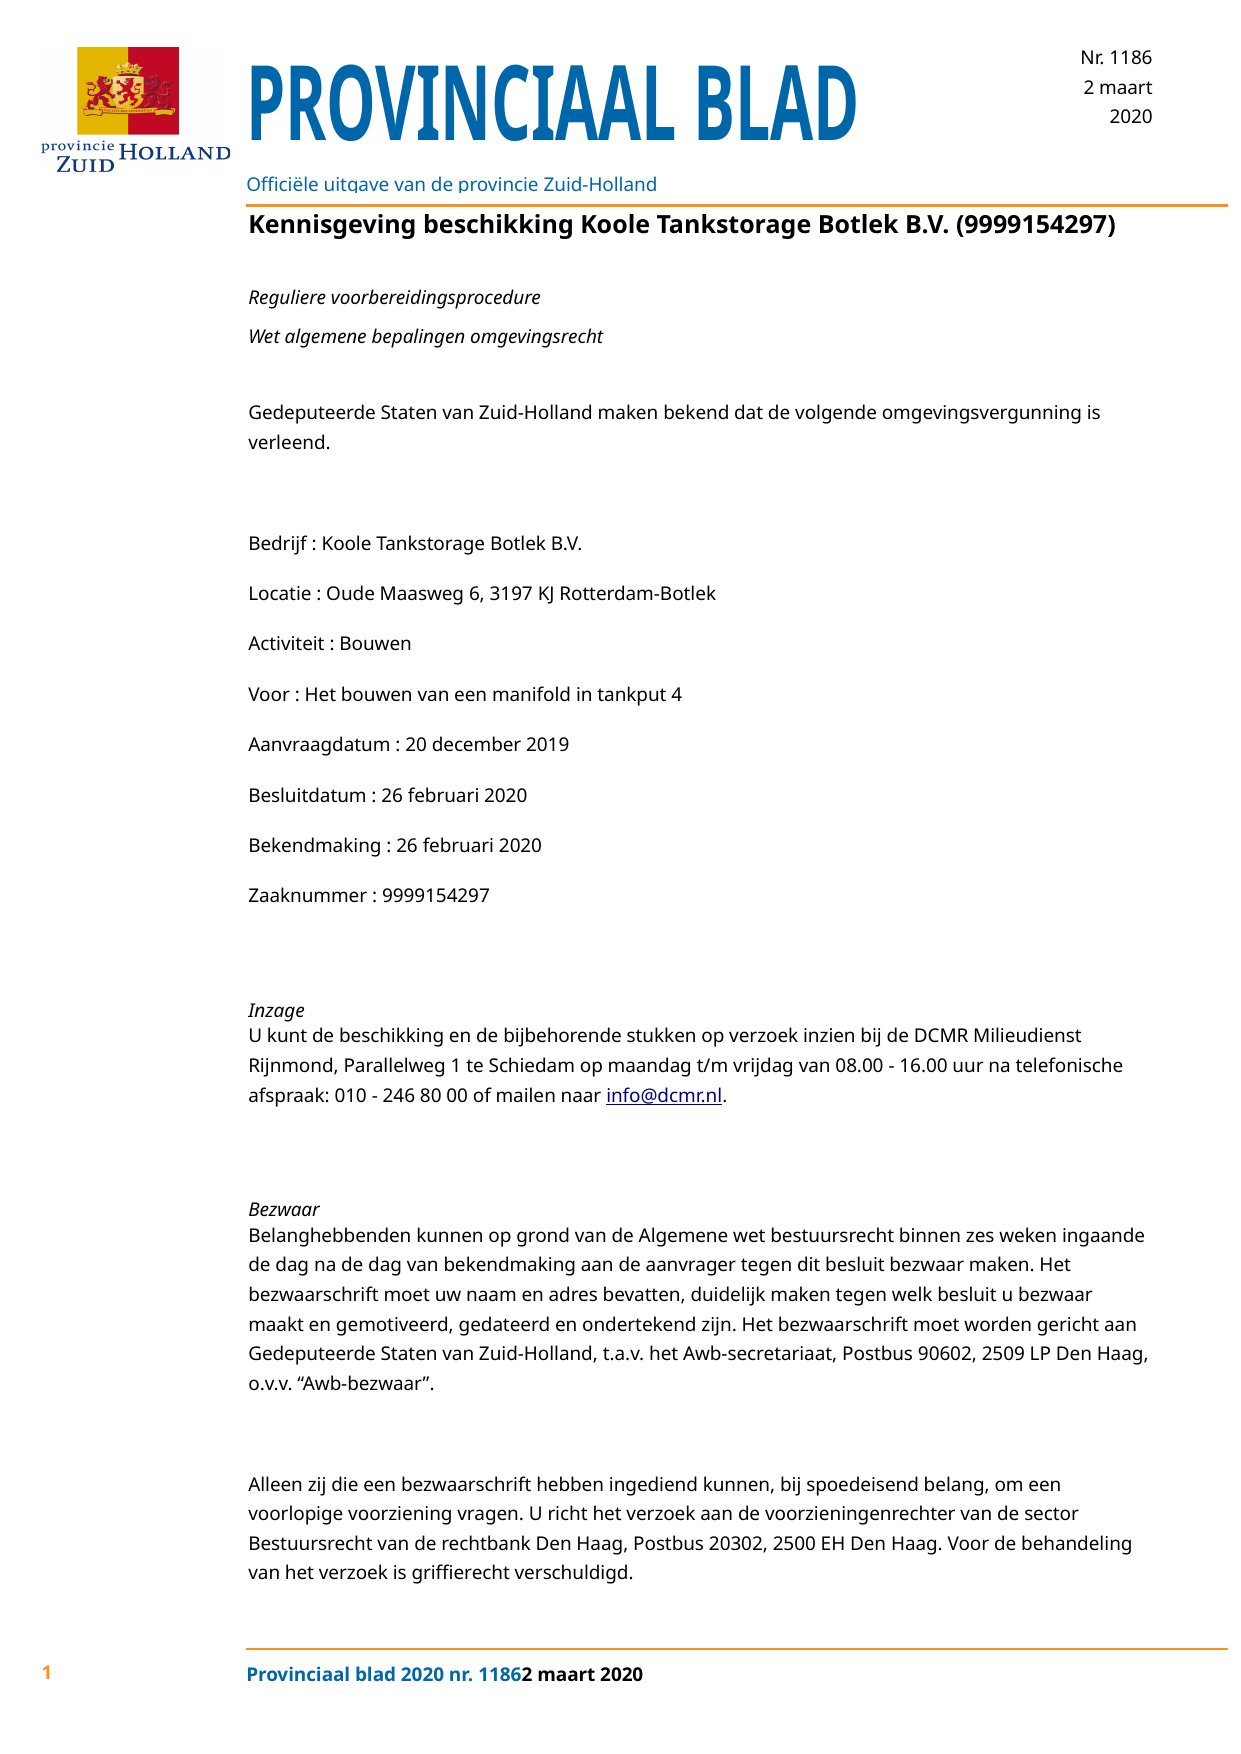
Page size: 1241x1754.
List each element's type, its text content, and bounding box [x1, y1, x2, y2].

text Belanghebbenden kunnen op grond van de Algemene wet bestuursrecht binnen zes weken ingaande de dag na de dag van bekendmaking aan de aanvrager tegen dit besluit bezwaar maken. Het bezwaarschrift moet uw naam en adres bevatten, duidelijk maken tegen welk besluit u bezwaar maakt en gemotiveerd, gedateerd en ondertekend zijn. Het bezwaarschrift moet worden gericht aan Gedeputeerde Staten van Zuid-Holland, t.a.v. het Awb-secretariaat, Postbus 90602, 2509 LP Den Haag, o.v.v. “Awb-bezwaar”. [248, 1222, 1152, 1396]
picture [41, 47, 231, 172]
text Bekendmaking : 26 februari 2020 [248, 832, 1152, 858]
text Zaaknummer : 9999154297 [248, 883, 1152, 908]
text Gedeputeerde Staten van Zuid-Holland maken bekend dat de volgende omgevingsvergunning is verleend. [248, 399, 1152, 454]
text Bedrijf : Koole Tankstorage Botlek B.V. [248, 530, 1152, 555]
text Locatie : Oude Maasweg 6, 3197 KJ Rotterdam-Botlek [248, 580, 1152, 606]
text Voor : Het bouwen van een manifold in tankput 4 [248, 681, 1152, 707]
text Alleen zij die een bezwaarschrift hebben ingediend kunnen, bij spoedeisend belang, om een voorlopige voorziening vragen. U richt het verzoek aan de voorzieningenrechter van de sector Bestuursrecht van de rechtbank Den Haag, Postbus 20302, 2500 EH Den Haag. Voor de behandeling van het verzoek is griffierecht verschuldigd. [248, 1471, 1152, 1585]
text Activiteit : Bouwen [248, 631, 1152, 656]
text Bezwaar [248, 1196, 1152, 1222]
text Aanvraagdatum : 20 december 2019 [248, 731, 1152, 757]
text Wet algemene bepalingen omgevingsrecht [248, 323, 1152, 349]
text Kennisgeving beschikking Koole Tankstorage Botlek B.V. (9999154297) [248, 207, 1152, 241]
text Reguliere voorbereidingsprocedure [248, 284, 1152, 309]
text U kunt de beschikking en de bijbehorende stukken op verzoek inzien bij de DCMR Milieudienst Rijnmond, Parallelweg 1 te Schiedam op maandag t/m vrijdag van 08.00 - 16.00 uur na telefonische afspraak: 010 - 246 80 00 of mailen naar info@dcmr.nl. [248, 1023, 1152, 1108]
text Inzage [248, 997, 1152, 1023]
text Besluitdatum : 26 februari 2020 [248, 782, 1152, 807]
